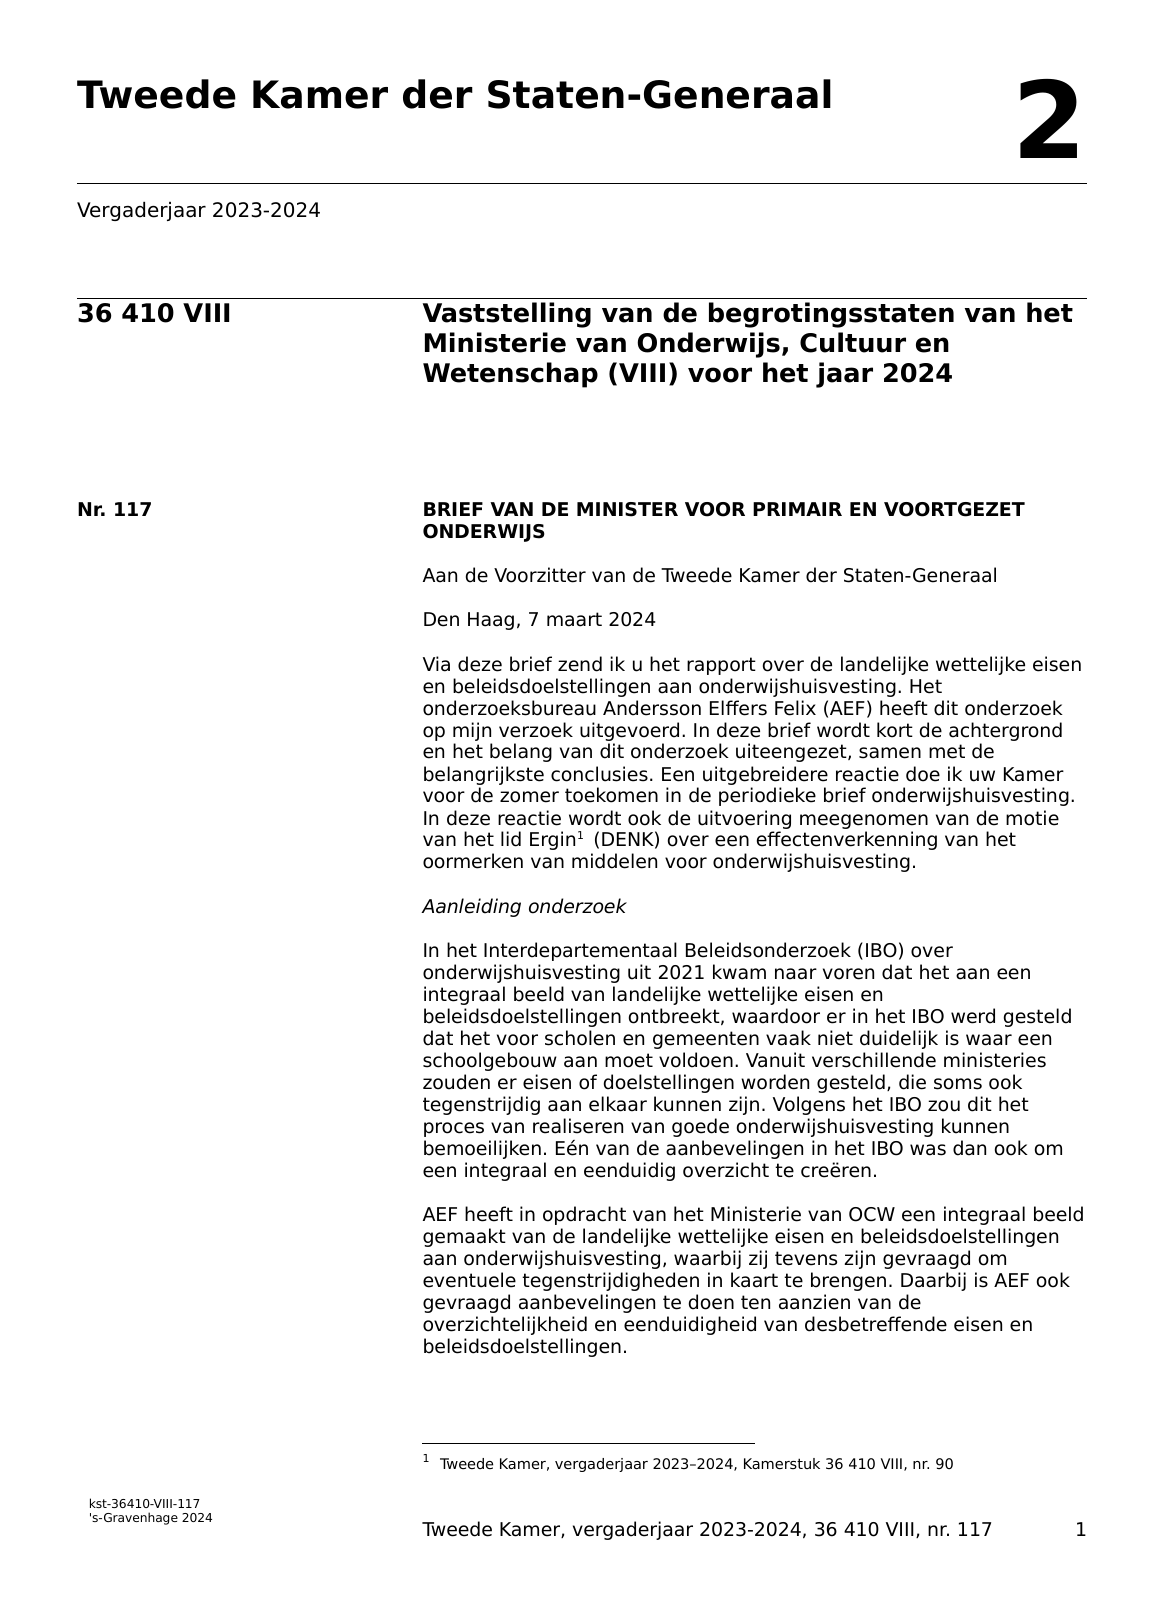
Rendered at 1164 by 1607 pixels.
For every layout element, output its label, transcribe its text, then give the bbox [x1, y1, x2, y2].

text Den Haag, 7 maart 2024 [422, 609, 1087, 631]
text 's-Gravenhage 2024 [88, 1511, 323, 1525]
text Via deze brief zend ik u het rapport over de landelijke wettelijke eisen en beleidsdoelstellingen aan onderwijshuisvesting. Het onderzoeksbureau Andersson Elffers Felix (AEF) heeft dit onderzoek op mijn verzoek uitgevoerd. In deze brief wordt kort de achtergrond en het belang van dit onderzoek uiteengezet, samen met de belangrijkste conclusies. Een uitgebreidere reactie doe ik uw Kamer voor de zomer toekomen in de periodieke brief onderwijshuisvesting. In deze reactie wordt ook de uitvoering meegenomen van de motie van het lid Ergin (DENK) over een effectenverkenning van het oormerken van middelen voor onderwijshuisvesting. [422, 653, 1087, 873]
subtitle 36 410 VIII Vaststelling van de begrotingsstaten van het Ministerie van Onderwijs, Cultuur en Wetenschap (VIII) voor het jaar 2024 [77, 299, 1087, 388]
text Aan de Voorzitter van de Tweede Kamer der Staten-Generaal [422, 565, 1087, 587]
text Tweede Kamer, vergaderjaar 2023–2024, Kamerstuk 36 410 VIII, nr. 90 [422, 1452, 1087, 1474]
text In het Interdepartementaal Beleidsonderzoek (IBO) over onderwijshuisvesting uit 2021 kwam naar voren dat het aan een integraal beeld van landelijke wettelijke eisen en beleidsdoelstellingen ontbreekt, waardoor er in het IBO werd gesteld dat het voor scholen en gemeenten vaak niet duidelijk is waar een schoolgebouw aan moet voldoen. Vanuit verschillende ministeries zouden er eisen of doelstellingen worden gesteld, die soms ook tegenstrijdig aan elkaar kunnen zijn. Volgens het IBO zou dit het proces van realiseren van goede onderwijshuisvesting kunnen bemoeilijken. Eén van de aanbevelingen in het IBO was dan ook om een integraal en eenduidig overzicht te creëren. [422, 940, 1087, 1181]
table_header Tweede Kamer der Staten-Generaal [77, 59, 886, 183]
subtitle Aanleiding onderzoek [422, 896, 1087, 917]
text AEF heeft in opdracht van het Ministerie van OCW een integraal beeld gemaakt van de landelijke wettelijke eisen en beleidsdoelstellingen aan onderwijshuisvesting, waarbij zij tevens zijn gevraagd om eventuele tegenstrijdigheden in kaart te brengen. Daarbij is AEF ook gevraagd aanbevelingen te doen ten aanzien van de overzichtelijkheid en eenduidigheid van desbetreffende eisen en beleidsdoelstellingen. [422, 1204, 1087, 1357]
table_header 2 [886, 59, 1087, 183]
table_cell Vergaderjaar 2023-2024 [77, 184, 1087, 298]
subtitle Nr. 117 BRIEF VAN DE MINISTER VOOR PRIMAIR EN VOORTGEZET ONDERWIJS [77, 499, 1087, 543]
text kst-36410-VIII-117 [88, 1497, 323, 1511]
